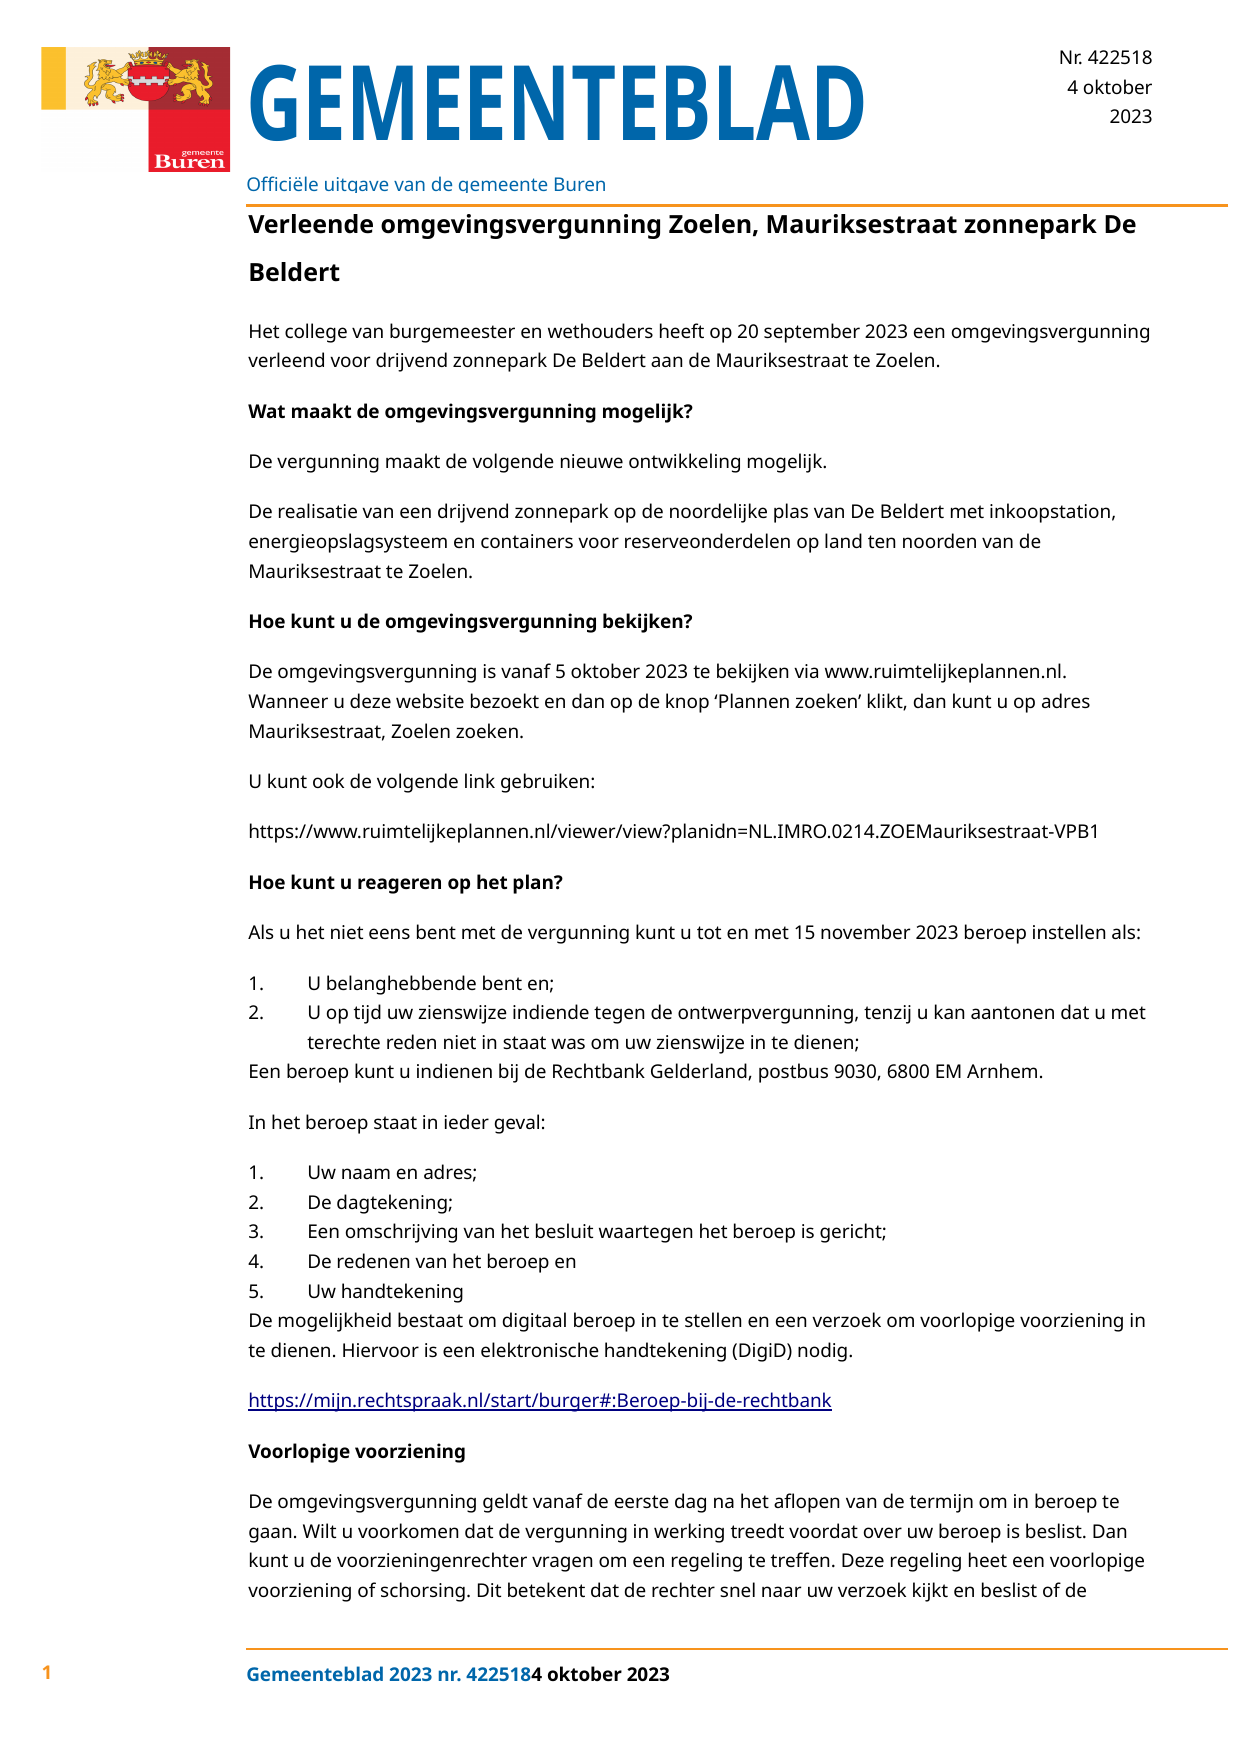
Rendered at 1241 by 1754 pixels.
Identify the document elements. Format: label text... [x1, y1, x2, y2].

text Een beroep kunt u indienen bij de Rechtbank Gelderland, postbus 9030, 6800 EM Arnhem. [248, 1059, 1152, 1084]
text De omgevingsvergunning is vanaf 5 oktober 2023 te bekijken via www.ruimtelijkeplannen.nl. Wanneer u deze website bezoekt en dan op de knop ‘Plannen zoeken’ klikt, dan kunt u op adres Mauriksestraat, Zoelen zoeken. [248, 659, 1152, 744]
list De dagtekening; [248, 1189, 1152, 1215]
text Het college van burgemeester en wethouders heeft op 20 september 2023 een omgevingsvergunning verleend voor drijvend zonnepark De Beldert aan de Mauriksestraat te Zoelen. [248, 318, 1152, 373]
text De mogelijkheid bestaat om digitaal beroep in te stellen en een verzoek om voorlopige voorziening in te dienen. Hiervoor is een elektronische handtekening (DigiD) nodig. [248, 1307, 1152, 1363]
list U belanghebbende bent en; [248, 970, 1152, 996]
list Uw handtekening [248, 1278, 1152, 1304]
text Hoe kunt u de omgevingsvergunning bekijken? [248, 608, 1152, 634]
list Een omschrijving van het besluit waartegen het beroep is gericht; [248, 1219, 1152, 1244]
text Voorlopige voorziening [248, 1438, 1152, 1464]
text U kunt ook de volgende link gebruiken: [248, 768, 1152, 794]
text Verleende omgevingsvergunning Zoelen, Mauriksestraat zonnepark De Beldert [248, 207, 1152, 288]
text De omgevingsvergunning geldt vanaf de eerste dag na het aflopen van de termijn om in beroep te gaan. Wilt u voorkomen dat de vergunning in werking treedt voordat over uw beroep is beslist. Dan kunt u de voorzieningenrechter vragen om een regeling te treffen. Deze regeling heet een voorlopige voorziening of schorsing. Dit betekent dat de rechter snel naar uw verzoek kijkt en beslist of de [248, 1488, 1152, 1603]
picture [41, 47, 231, 172]
text Wat maakt de omgevingsvergunning mogelijk? [248, 398, 1152, 424]
text De realisatie van een drijvend zonnepark op de noordelijke plas van De Beldert met inkoopstation, energieopslagsysteem en containers voor reserveonderdelen op land ten noorden van de Mauriksestraat te Zoelen. [248, 499, 1152, 584]
text Hoe kunt u reageren op het plan? [248, 869, 1152, 895]
text https://mijn.rechtspraak.nl/start/burger#:Beroep-bij-de-rechtbank [248, 1387, 1152, 1413]
list Uw naam en adres; [248, 1159, 1152, 1185]
list U op tijd uw zienswijze indiende tegen de ontwerpvergunning, tenzij u kan aantonen dat u met terechte reden niet in staat was om uw zienswijze in te dienen; [248, 999, 1152, 1055]
text De vergunning maakt de volgende nieuwe ontwikkeling mogelijk. [248, 448, 1152, 474]
text In het beroep staat in ieder geval: [248, 1109, 1152, 1135]
text https://www.ruimtelijkeplannen.nl/viewer/view?planidn=NL.IMRO.0214.ZOEMauriksestraat-VPB1 [248, 819, 1152, 844]
text Als u het niet eens bent met de vergunning kunt u tot en met 15 november 2023 beroep instellen als: [248, 919, 1152, 945]
list De redenen van het beroep en [248, 1248, 1152, 1274]
